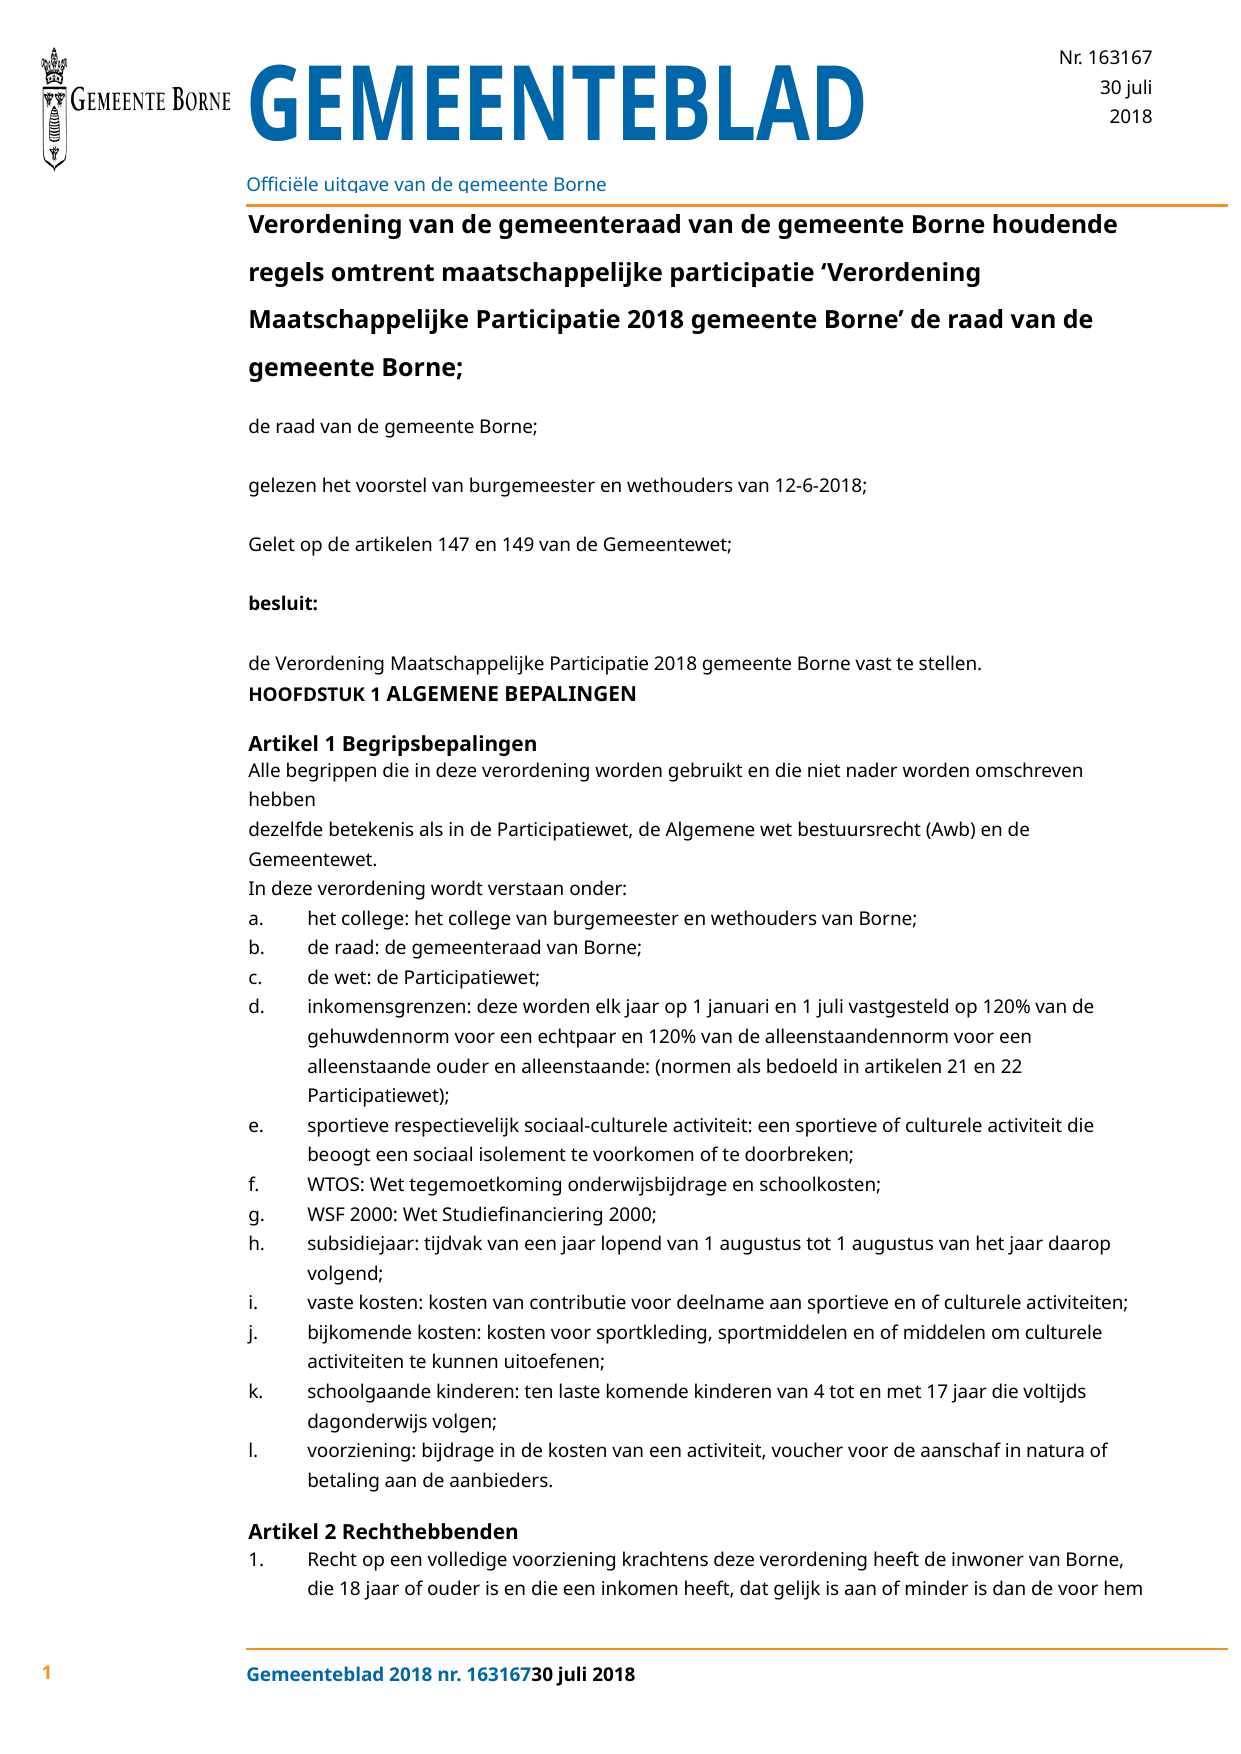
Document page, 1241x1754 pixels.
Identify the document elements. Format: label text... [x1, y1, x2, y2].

list subsidiejaar: tijdvak van een jaar lopend van 1 augustus tot 1 augustus van het jaar daarop volgend; [248, 1230, 1152, 1286]
text de raad van de gemeente Borne; [248, 413, 1152, 439]
list Recht op een volledige voorziening krachtens deze verordening heeft de inwoner van Borne, die 18 jaar of ouder is en die een inkomen heeft, dat gelijk is aan of minder is dan de voor hem [248, 1546, 1152, 1601]
list sportieve respectievelijk sociaal-culturele activiteit: een sportieve of culturele activiteit die beoogt een sociaal isolement te voorkomen of te doorbreken; [248, 1112, 1152, 1167]
text Alle begrippen die in deze verordening worden gebruikt en die niet nader worden omschreven hebben [248, 757, 1152, 812]
list de wet: de Participatiewet; [248, 964, 1152, 990]
list inkomensgrenzen: deze worden elk jaar op 1 januari en 1 juli vastgesteld op 120% van de gehuwdennorm voor een echtpaar en 120% van de alleenstaandennorm voor een alleenstaande ouder en alleenstaande: (normen als bedoeld in artikelen 21 en 22 Participatiewet); [248, 994, 1152, 1108]
text Verordening van de gemeenteraad van de gemeente Borne houdende regels omtrent maatschappelijke participatie ‘Verordening Maatschappelijke Participatie 2018 gemeente Borne’ de raad van de gemeente Borne; [248, 207, 1152, 384]
text In deze verordening wordt verstaan onder: [248, 875, 1152, 901]
text HOOFDSTUK 1 ALGEMENE BEPALINGEN [248, 679, 1152, 708]
list schoolgaande kinderen: ten laste komende kinderen van 4 tot en met 17 jaar die voltijds dagonderwijs volgen; [248, 1378, 1152, 1434]
list WSF 2000: Wet Studiefinanciering 2000; [248, 1201, 1152, 1227]
text dezelfde betekenis als in de Participatiewet, de Algemene wet bestuursrecht (Awb) en de Gemeentewet. [248, 816, 1152, 872]
list het college: het college van burgemeester en wethouders van Borne; [248, 905, 1152, 931]
text de Verordening Maatschappelijke Participatie 2018 gemeente Borne vast te stellen. [248, 650, 1152, 676]
text besluit: [248, 591, 1152, 616]
list voorziening: bijdrage in de kosten van een activiteit, voucher voor de aanschaf in natura of betaling aan de aanbieders. [248, 1437, 1152, 1493]
text Artikel 1 Begripsbepalingen [248, 729, 1152, 757]
list WTOS: Wet tegemoetkoming onderwijsbijdrage en schoolkosten; [248, 1171, 1152, 1197]
text Artikel 2 Rechthebbenden [248, 1517, 1152, 1546]
text gelezen het voorstel van burgemeester en wethouders van 12-6-2018; [248, 472, 1152, 498]
picture [41, 47, 231, 172]
text Gelet op de artikelen 147 en 149 van de Gemeentewet; [248, 531, 1152, 557]
list vaste kosten: kosten van contributie voor deelname aan sportieve en of culturele activiteiten; [248, 1289, 1152, 1315]
list de raad: de gemeenteraad van Borne; [248, 934, 1152, 960]
list bijkomende kosten: kosten voor sportkleding, sportmiddelen en of middelen om culturele activiteiten te kunnen uitoefenen; [248, 1319, 1152, 1374]
